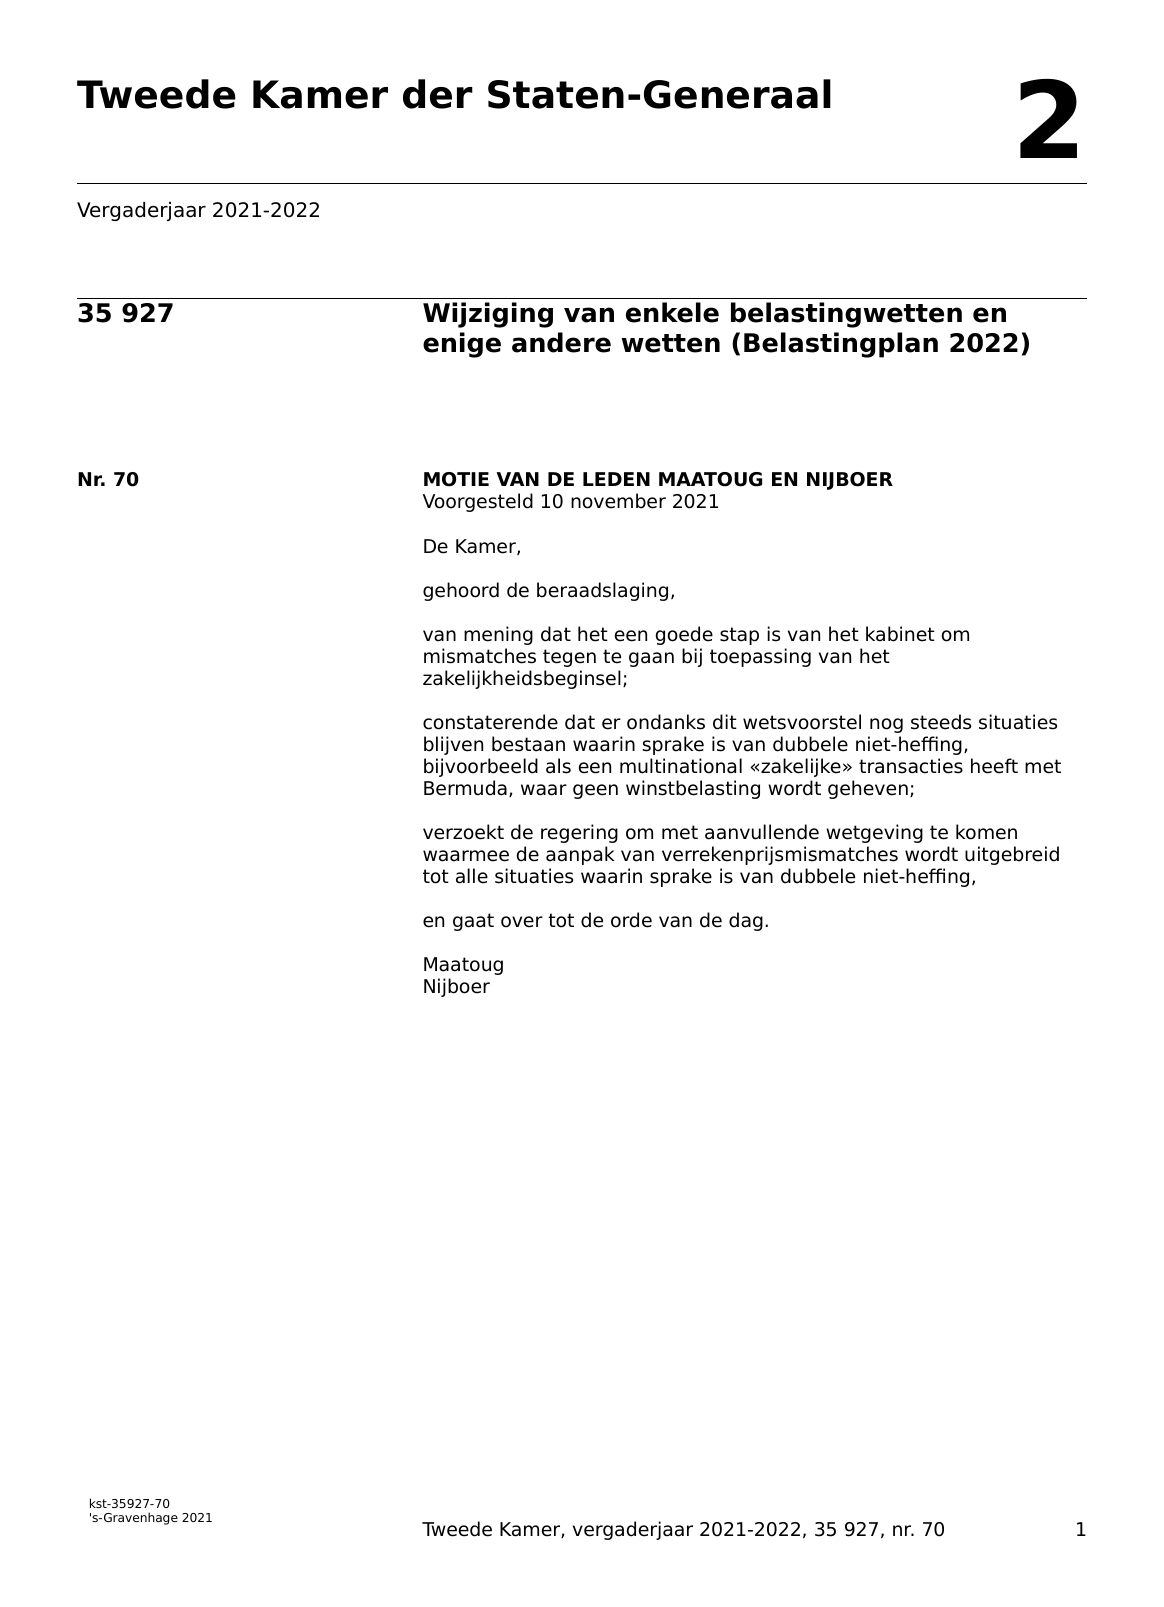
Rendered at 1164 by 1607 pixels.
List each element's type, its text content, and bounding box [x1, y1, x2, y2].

text verzoekt de regering om met aanvullende wetgeving te komen waarmee de aanpak van verrekenprijsmismatches wordt uitgebreid tot alle situaties waarin sprake is van dubbele niet-heffing, [422, 822, 1087, 888]
table_header 2 [886, 59, 1087, 183]
text Voorgesteld 10 november 2021 [422, 491, 1087, 513]
subtitle 35 927 Wijziging van enkele belastingwetten en enige andere wetten (Belastingplan 2022) [77, 299, 1087, 358]
subtitle Nr. 70 MOTIE VAN DE LEDEN MAATOUG EN NIJBOER [77, 469, 1087, 491]
text gehoord de beraadslaging, [422, 580, 1087, 602]
text kst-35927-70 [88, 1497, 323, 1511]
text Maatoug [422, 954, 1087, 976]
table_cell Vergaderjaar 2021-2022 [77, 184, 1087, 298]
text De Kamer, [422, 536, 1087, 557]
text van mening dat het een goede stap is van het kabinet om mismatches tegen te gaan bij toepassing van het zakelijkheidsbeginsel; [422, 624, 1087, 690]
text en gaat over tot de orde van de dag. [422, 910, 1087, 932]
text constaterende dat er ondanks dit wetsvoorstel nog steeds situaties blijven bestaan waarin sprake is van dubbele niet-heffing, bijvoorbeeld als een multinational «zakelijke» transacties heeft met Bermuda, waar geen winstbelasting wordt geheven; [422, 712, 1087, 800]
text Nijboer [422, 976, 1087, 998]
table_header Tweede Kamer der Staten-Generaal [77, 59, 886, 183]
text 's-Gravenhage 2021 [88, 1511, 323, 1525]
